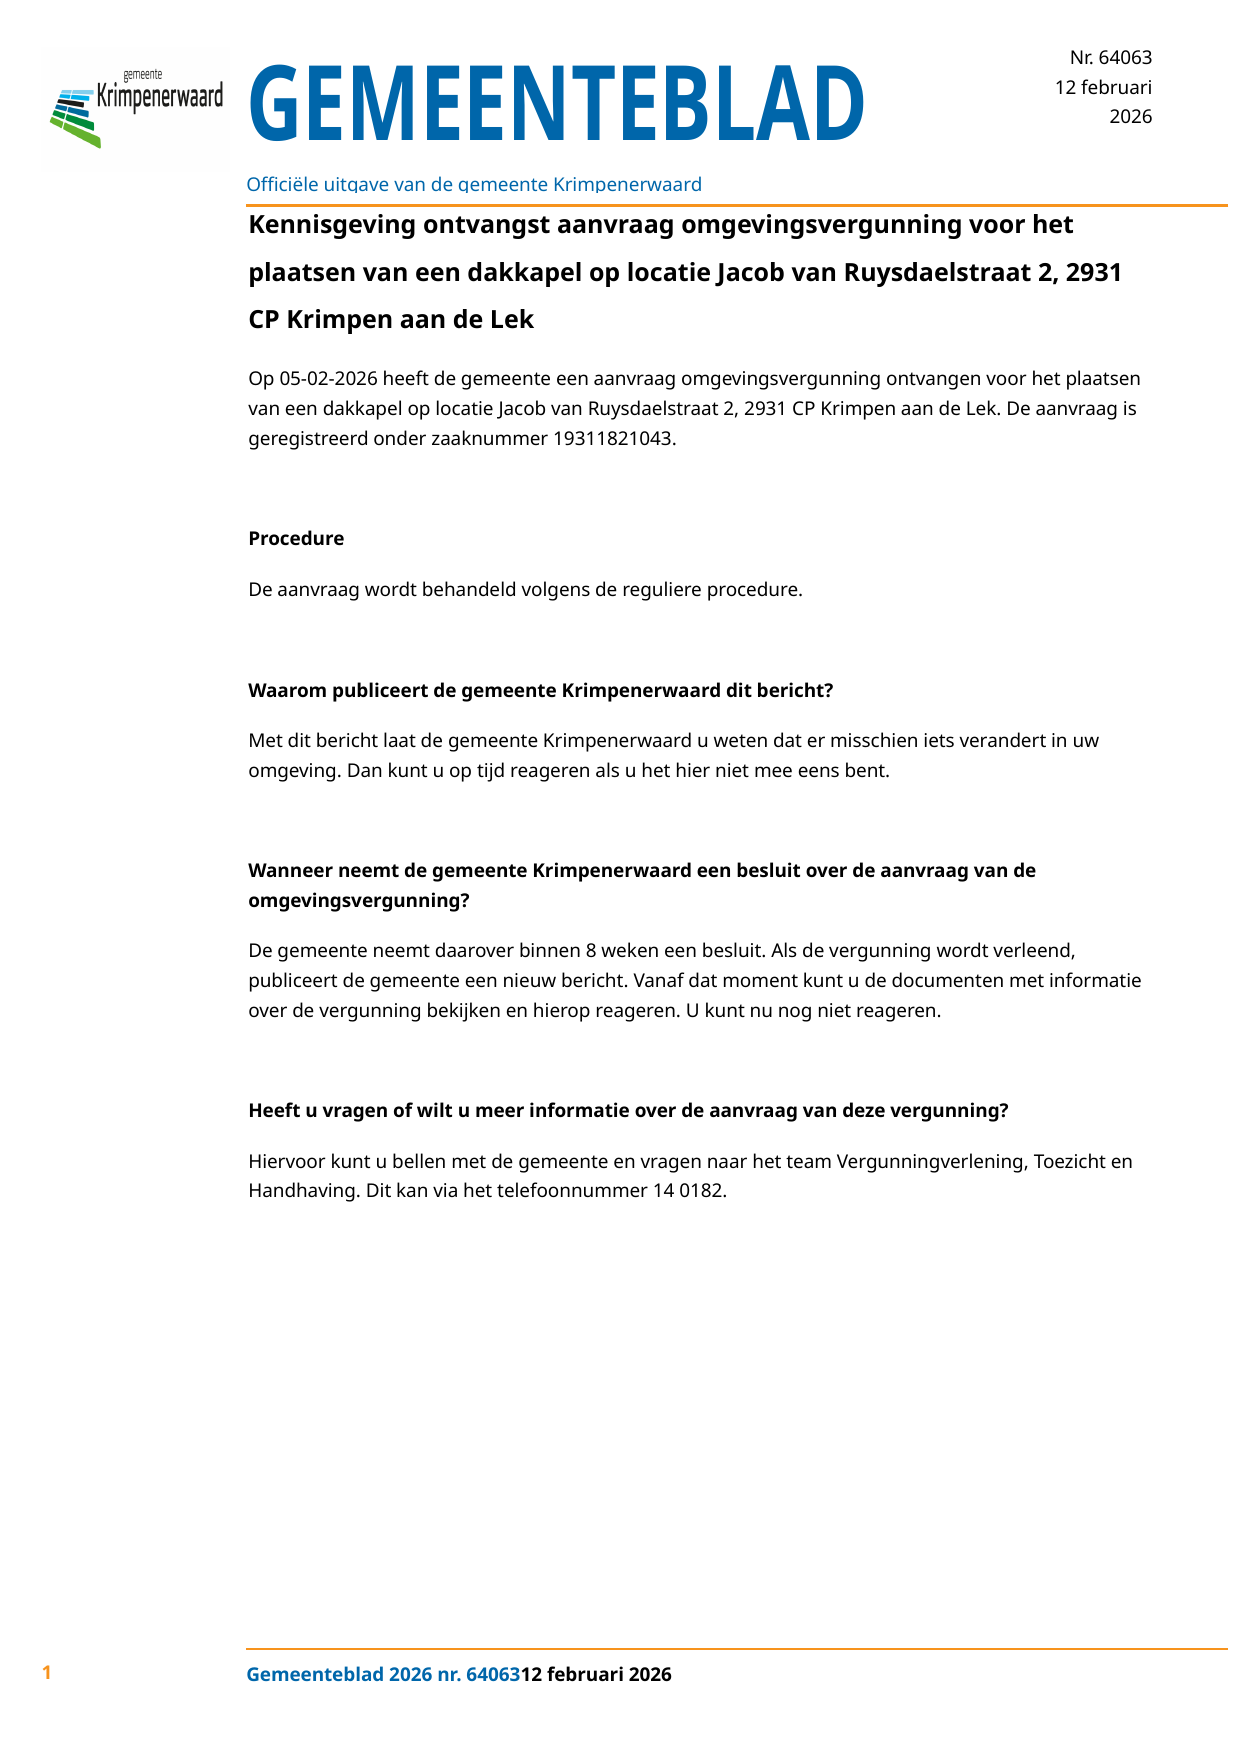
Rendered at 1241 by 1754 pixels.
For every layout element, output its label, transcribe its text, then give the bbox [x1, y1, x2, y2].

text De gemeente neemt daarover binnen 8 weken een besluit. Als de vergunning wordt verleend, publiceert de gemeente een nieuw bericht. Vanaf dat moment kunt u de documenten met informatie over de vergunning bekijken en hierop reageren. U kunt nu nog niet reageren. [248, 938, 1152, 1022]
text Wanneer neemt de gemeente Krimpenerwaard een besluit over de aanvraag van de omgevingsvergunning? [248, 858, 1152, 913]
text Procedure [248, 526, 1152, 551]
text Met dit bericht laat de gemeente Krimpenerwaard u weten dat er misschien iets verandert in uw omgeving. Dan kunt u op tijd reageren als u het hier niet mee eens bent. [248, 727, 1152, 782]
text De aanvraag wordt behandeld volgens de reguliere procedure. [248, 576, 1152, 602]
picture [41, 47, 231, 172]
text Op 05-02-2026 heeft de gemeente een aanvraag omgevingsvergunning ontvangen voor het plaatsen van een dakkapel op locatie Jacob van Ruysdaelstraat 2, 2931 CP Krimpen aan de Lek. De aanvraag is geregistreerd onder zaaknummer 19311821043. [248, 366, 1152, 450]
text Waarom publiceert de gemeente Krimpenerwaard dit bericht? [248, 677, 1152, 702]
text Heeft u vragen of wilt u meer informatie over de aanvraag van deze vergunning? [248, 1098, 1152, 1123]
text Kennisgeving ontvangst aanvraag omgevingsvergunning voor het plaatsen van een dakkapel op locatie Jacob van Ruysdaelstraat 2, 2931 CP Krimpen aan de Lek [248, 207, 1152, 336]
text Hiervoor kunt u bellen met de gemeente en vragen naar het team Vergunningverlening, Toezicht en Handhaving. Dit kan via het telefoonnummer 14 0182. [248, 1148, 1152, 1203]
